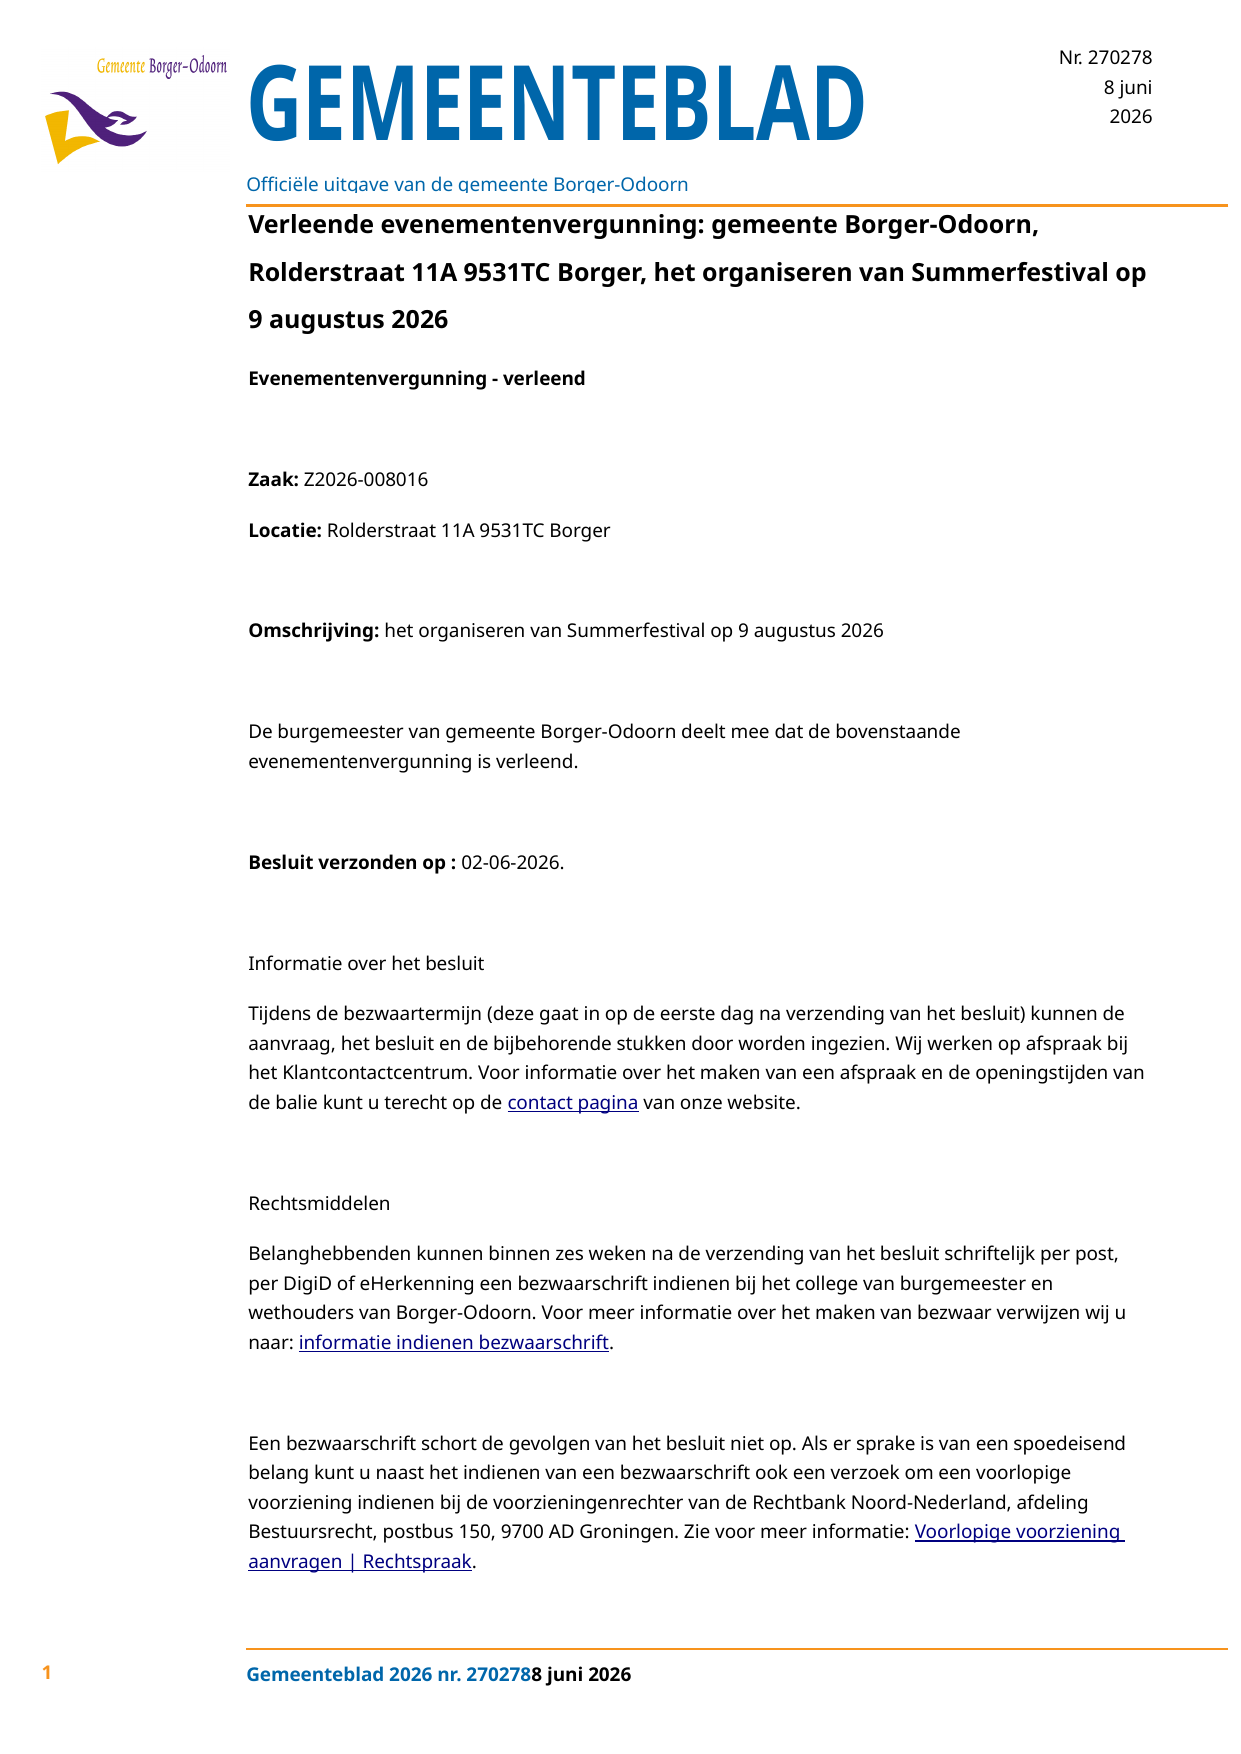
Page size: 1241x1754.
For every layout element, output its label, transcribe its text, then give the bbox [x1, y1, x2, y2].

text Evenementenvergunning - verleend [248, 366, 1152, 391]
text Informatie over het besluit [248, 950, 1152, 975]
text Tijdens de bezwaartermijn (deze gaat in op de eerste dag na verzending van het besluit) kunnen de aanvraag, het besluit en de bijbehorende stukken door worden ingezien. Wij werken op afspraak bij het Klantcontactcentrum. Voor informatie over het maken van een afspraak en de openingstijden van de balie kunt u terecht op de contact pagina van onze website. [248, 1000, 1152, 1114]
text Verleende evenementenvergunning: gemeente Borger-Odoorn, Rolderstraat 11A 9531TC Borger, het organiseren van Summerfestival op 9 augustus 2026 [248, 207, 1152, 336]
text Besluit verzonden op : 02-06-2026. [248, 849, 1152, 874]
text Belanghebbenden kunnen binnen zes weken na de verzending van het besluit schriftelijk per post, per DigiD of eHerkenning een bezwaarschrift indienen bij het college van burgemeester en wethouders van Borger-Odoorn. Voor meer informatie over het maken van bezwaar verwijzen wij u naar: informatie indienen bezwaarschrift. [248, 1240, 1152, 1354]
text Omschrijving: het organiseren van Summerfestival op 9 augustus 2026 [248, 618, 1152, 643]
picture [41, 47, 231, 172]
text De burgemeester van gemeente Borger-Odoorn deelt mee dat de bovenstaande evenementenvergunning is verleend. [248, 718, 1152, 774]
text Een bezwaarschrift schort de gevolgen van het besluit niet op. Als er sprake is van een spoedeisend belang kunt u naast het indienen van een bezwaarschrift ook een verzoek om een voorlopige voorziening indienen bij de voorzieningenrechter van de Rechtbank Noord-Nederland, afdeling Bestuursrecht, postbus 150, 9700 AD Groningen. Zie voor meer informatie: Voorlopige voorziening aanvragen | Rechtspraak. [248, 1430, 1152, 1574]
text Locatie: Rolderstraat 11A 9531TC Borger [248, 517, 1152, 542]
text Zaak: Z2026-008016 [248, 466, 1152, 492]
text Rechtsmiddelen [248, 1190, 1152, 1215]
